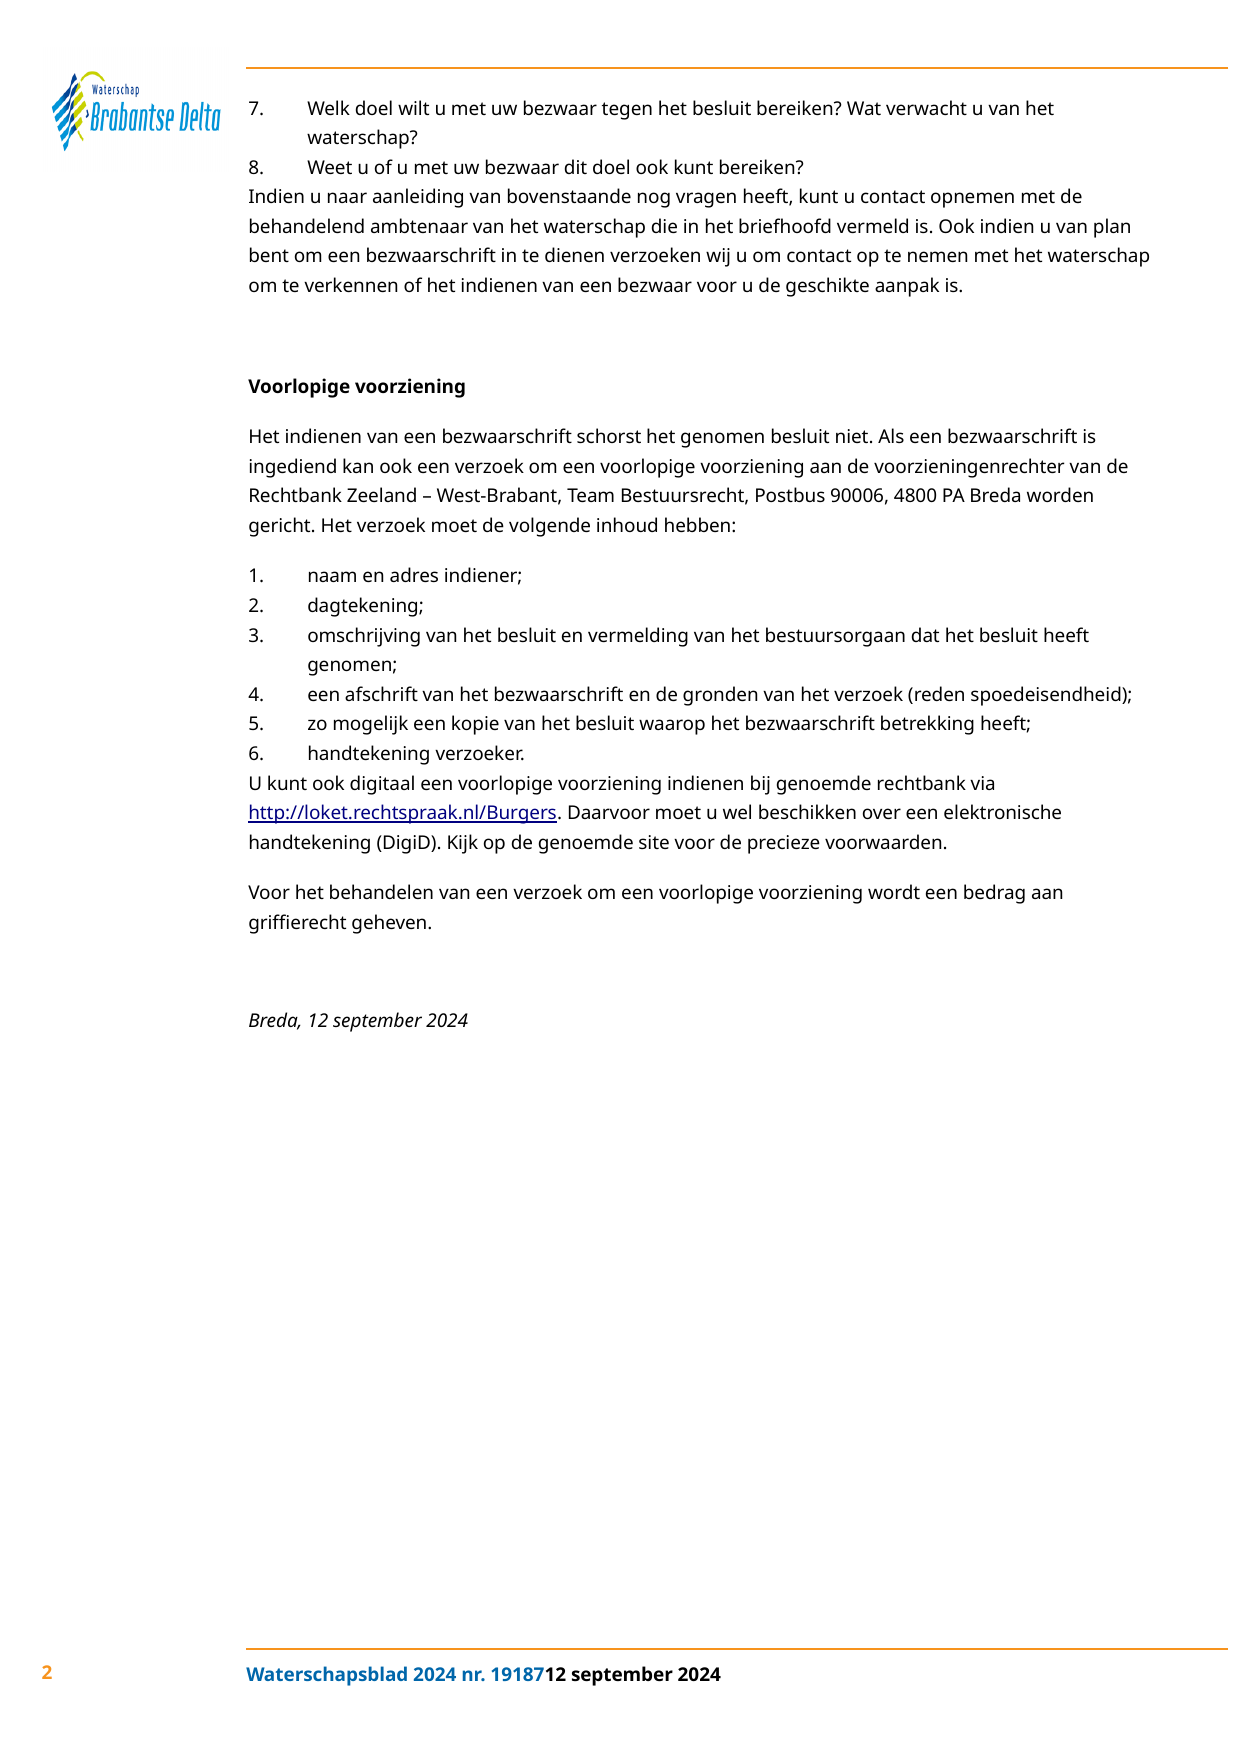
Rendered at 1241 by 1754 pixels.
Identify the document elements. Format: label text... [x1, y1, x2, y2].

text U kunt ook digitaal een voorlopige voorziening indienen bij genoemde rechtbank via http://loket.rechtspraak.nl/Burgers. Daarvoor moet u wel beschikken over een elektronische handtekening (DigiD). Kijk op de genoemde site voor de precieze voorwaarden. [248, 770, 1152, 855]
list dagtekening; [248, 592, 1152, 618]
list naam en adres indiener; [248, 563, 1152, 588]
text Indien u naar aanleiding van bovenstaande nog vragen heeft, kunt u contact opnemen met de behandelend ambtenaar van het waterschap die in het briefhoofd vermeld is. Ook indien u van plan bent om een bezwaarschrift in te dienen verzoeken wij u om contact op te nemen met het waterschap om te verkennen of het indienen van een bezwaar voor u de geschikte aanpak is. [248, 183, 1152, 298]
list handtekening verzoeker. [248, 740, 1152, 766]
list een afschrift van het bezwaarschrift en de gronden van het verzoek (reden spoedeisendheid); [248, 681, 1152, 707]
list omschrijving van het besluit en vermelding van het bestuursorgaan dat het besluit heeft genomen; [248, 622, 1152, 677]
picture [41, 47, 231, 172]
text Voor het behandelen van een verzoek om een voorlopige voorziening wordt een bedrag aan griffierecht geheven. [248, 879, 1152, 935]
list Weet u of u met uw bezwaar dit doel ook kunt bereiken? [248, 154, 1152, 180]
list zo mogelijk een kopie van het besluit waarop het bezwaarschrift betrekking heeft; [248, 711, 1152, 736]
list Welk doel wilt u met uw bezwaar tegen het besluit bereiken? Wat verwacht u van het waterschap? [248, 95, 1152, 150]
text Breda, 12 september 2024 [248, 1007, 1152, 1033]
text Voorlopige voorziening [248, 373, 1152, 399]
text Het indienen van een bezwaarschrift schorst het genomen besluit niet. Als een bezwaarschrift is ingediend kan ook een verzoek om een voorlopige voorziening aan de voorzieningenrechter van de Rechtbank Zeeland – West-Brabant, Team Bestuursrecht, Postbus 90006, 4800 PA Breda worden gericht. Het verzoek moet de volgende inhoud hebben: [248, 423, 1152, 538]
